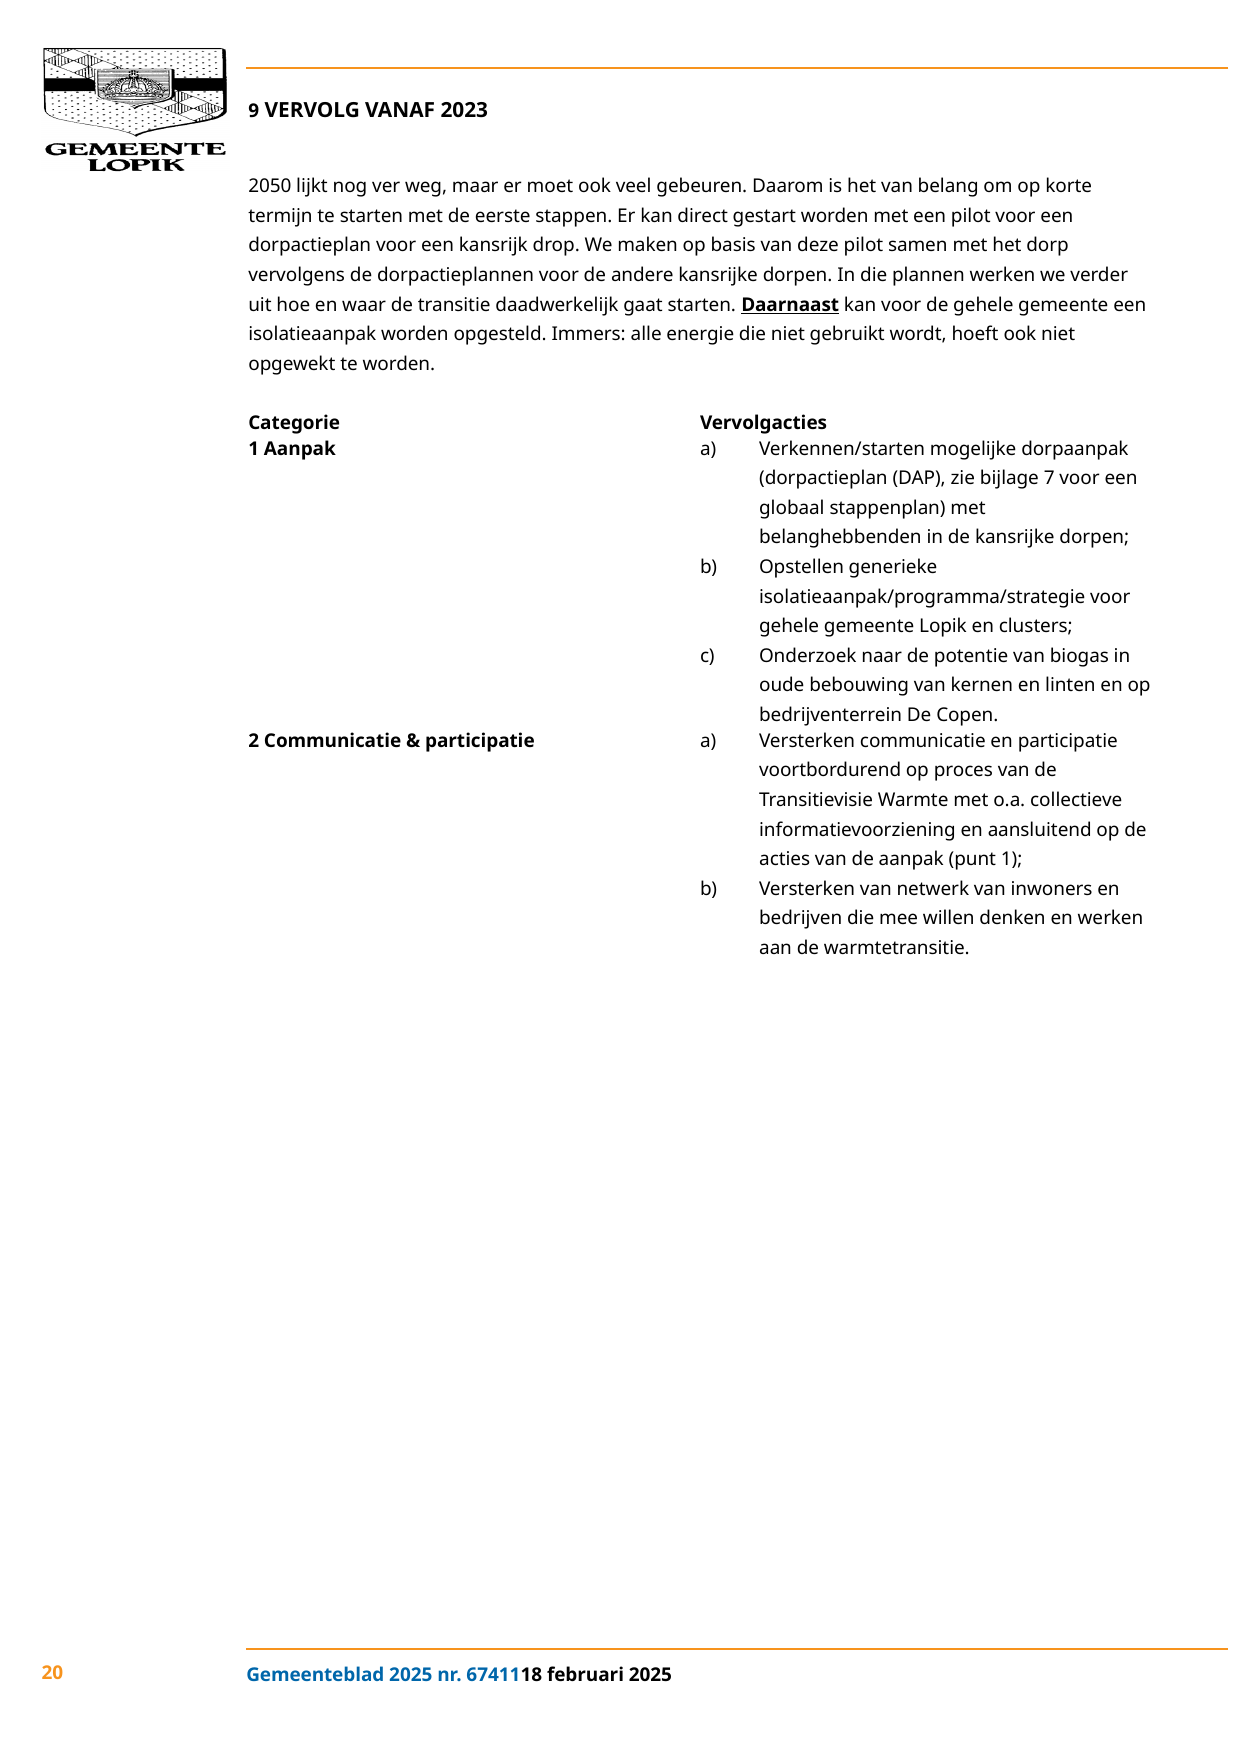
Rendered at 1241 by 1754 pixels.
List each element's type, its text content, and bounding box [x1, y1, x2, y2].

text 9 VERVOLG VANAF 2023 [248, 95, 1152, 123]
table_cell 2 Communicatie & participatie [248, 727, 700, 960]
table_cell Verkennen/starten mogelijke dorpaanpak (dorpactieplan (DAP), zie bijlage 7 voor een globaal stappenplan) met belanghebbenden in de kansrijke dorpen; Opstellen generieke isolatieaanpak/programma/strategie voor gehele gemeente Lopik en clusters; Onderzoek naar de potentie van biogas in oude bebouwing van kernen en linten en op bedrijventerrein De Copen. [700, 435, 1152, 727]
picture [41, 47, 231, 172]
text 2050 lijkt nog ver weg, maar er moet ook veel gebeuren. Daarom is het van belang om op korte termijn te starten met de eerste stappen. Er kan direct gestart worden met een pilot voor een dorpactieplan voor een kansrijk drop. We maken op basis van deze pilot samen met het dorp vervolgens de dorpactieplannen voor de andere kansrijke dorpen. In die plannen werken we verder uit hoe en waar de transitie daadwerkelijk gaat starten. Daarnaast kan voor de gehele gemeente een isolatieaanpak worden opgesteld. Immers: alle energie die niet gebruikt wordt, hoeft ook niet opgewekt te worden. [248, 172, 1152, 376]
table_cell Versterken communicatie en participatie voortbordurend op proces van de Transitievisie Warmte met o.a. collectieve informatievoorziening en aansluitend op de acties van de aanpak (punt 1); Versterken van netwerk van inwoners en bedrijven die mee willen denken en werken aan de warmtetransitie. [700, 727, 1152, 960]
table_cell 1 Aanpak [248, 435, 700, 727]
table_header Categorie [248, 409, 700, 435]
table_header Vervolgacties [700, 409, 1152, 435]
